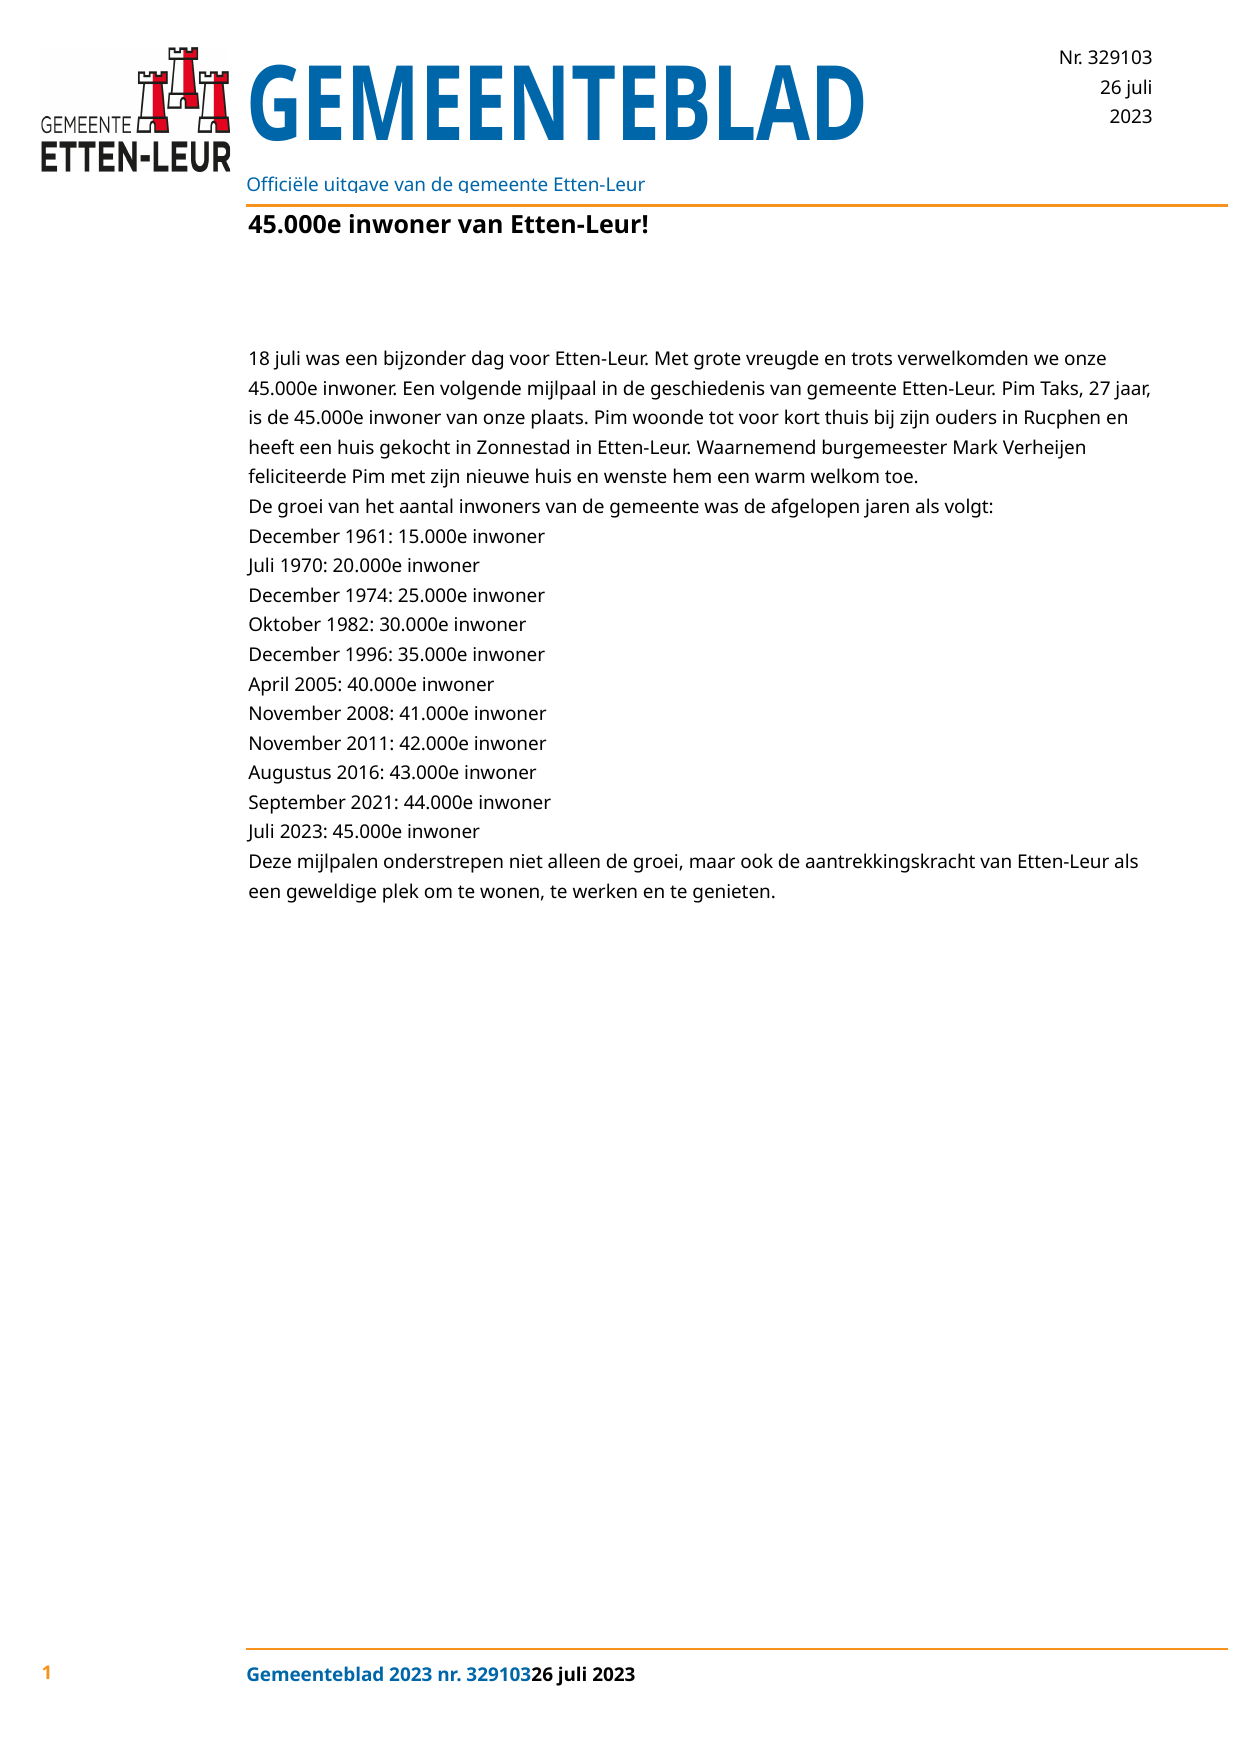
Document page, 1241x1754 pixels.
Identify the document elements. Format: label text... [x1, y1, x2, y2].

text Augustus 2016: 43.000e inwoner [248, 759, 1152, 785]
text November 2011: 42.000e inwoner [248, 730, 1152, 756]
text Juli 1970: 20.000e inwoner [248, 552, 1152, 578]
picture [41, 47, 231, 172]
text November 2008: 41.000e inwoner [248, 700, 1152, 726]
text Juli 2023: 45.000e inwoner [248, 819, 1152, 844]
text 45.000e inwoner van Etten-Leur! [248, 207, 1152, 241]
text Deze mijlpalen onderstrepen niet alleen de groei, maar ook de aantrekkingskracht van Etten-Leur als een geweldige plek om te wonen, te werken en te genieten. [248, 848, 1152, 903]
text Oktober 1982: 30.000e inwoner [248, 612, 1152, 637]
text De groei van het aantal inwoners van de gemeente was de afgelopen jaren als volgt: [248, 493, 1152, 519]
text 18 juli was een bijzonder dag voor Etten-Leur. Met grote vreugde en trots verwelkomden we onze 45.000e inwoner. Een volgende mijlpaal in de geschiedenis van gemeente Etten-Leur. Pim Taks, 27 jaar, is de 45.000e inwoner van onze plaats. Pim woonde tot voor kort thuis bij zijn ouders in Rucphen en heeft een huis gekocht in Zonnestad in Etten-Leur. Waarnemend burgemeester Mark Verheijen feliciteerde Pim met zijn nieuwe huis en wenste hem een warm welkom toe. [248, 345, 1152, 489]
text September 2021: 44.000e inwoner [248, 789, 1152, 815]
text December 1996: 35.000e inwoner [248, 641, 1152, 667]
text April 2005: 40.000e inwoner [248, 671, 1152, 696]
text December 1961: 15.000e inwoner [248, 523, 1152, 548]
text December 1974: 25.000e inwoner [248, 582, 1152, 608]
